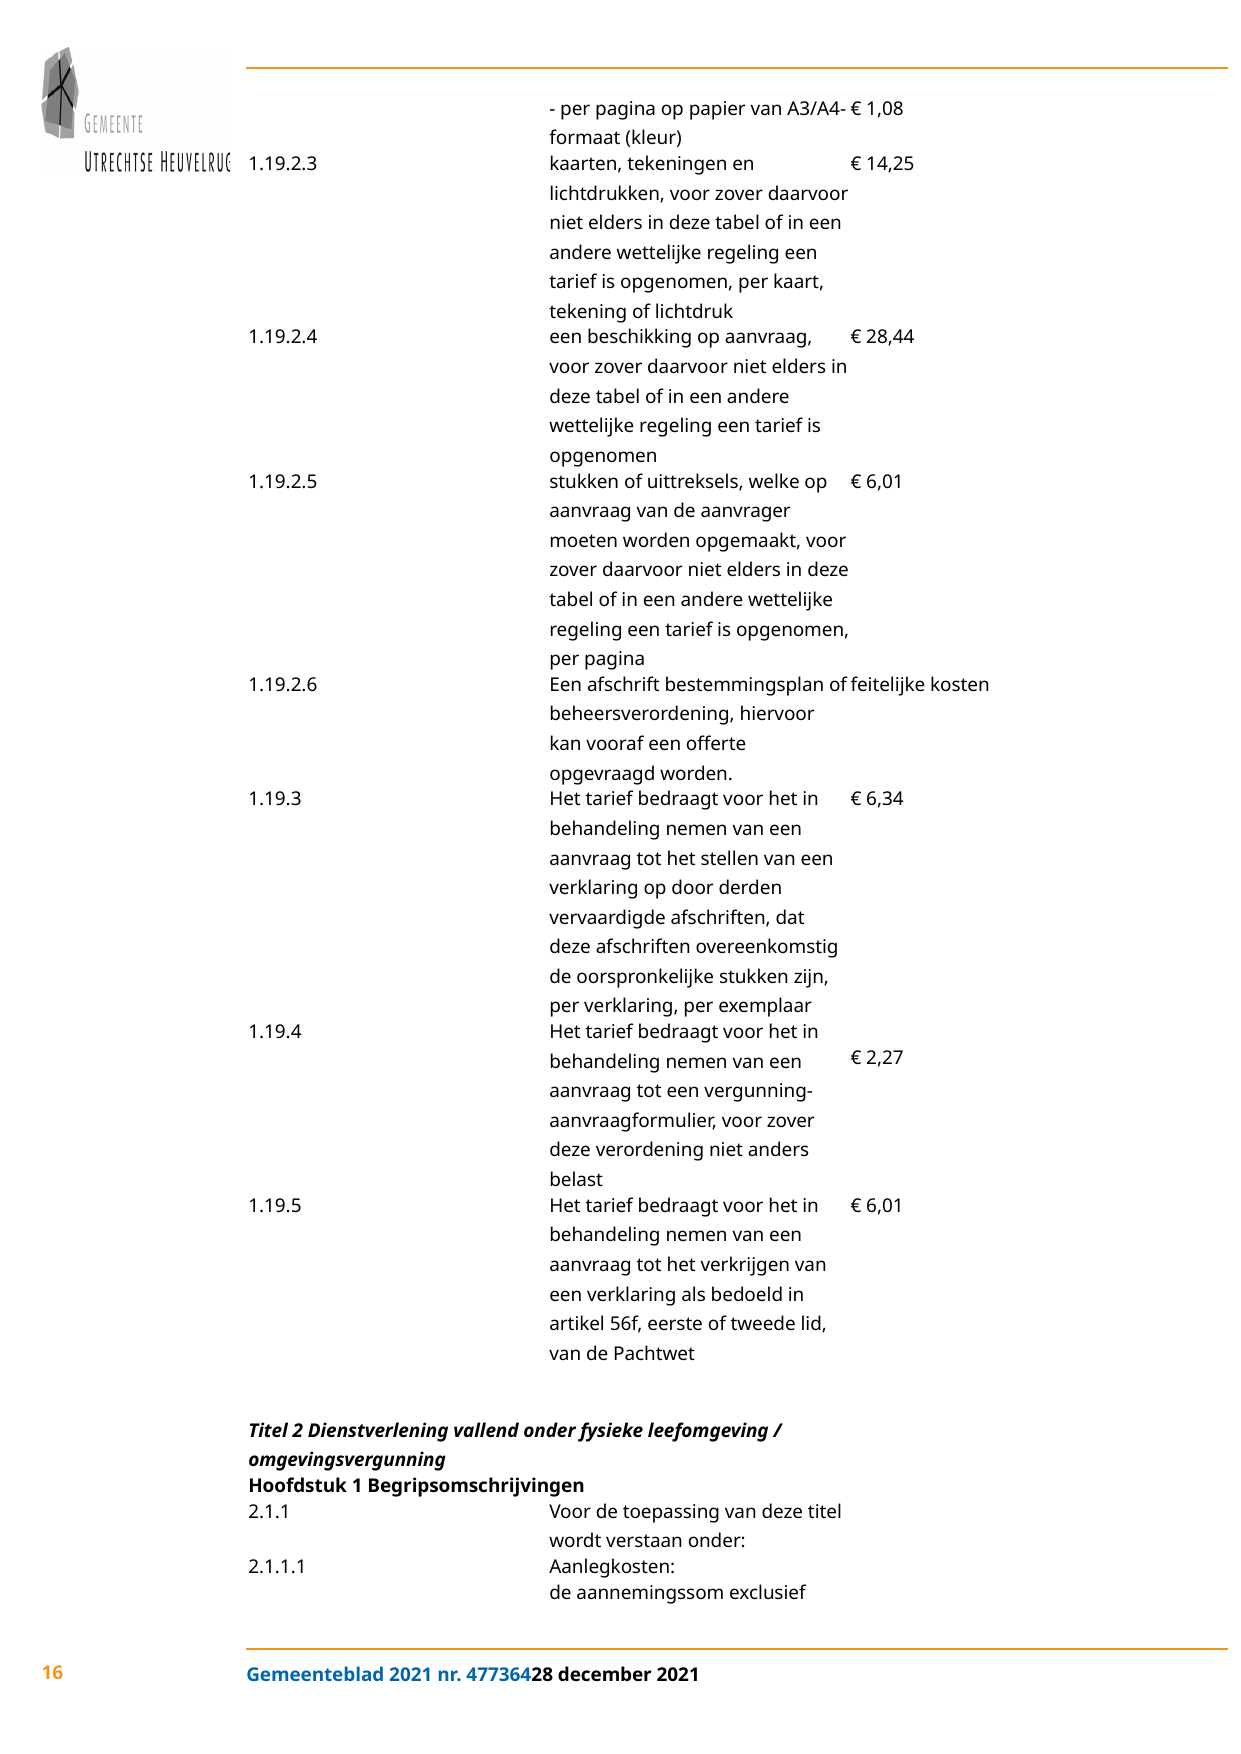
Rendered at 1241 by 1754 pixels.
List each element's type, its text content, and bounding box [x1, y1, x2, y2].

table_cell [850, 1018, 1152, 1044]
table_cell [850, 1498, 1152, 1553]
table_cell feitelijke kosten [850, 671, 1152, 786]
table_cell [850, 1366, 1152, 1391]
table_cell [248, 1391, 549, 1417]
table_cell € 2,27 [850, 1044, 1152, 1192]
table_cell € 1,08 [850, 95, 1152, 150]
table_cell [248, 1366, 549, 1391]
picture [41, 47, 231, 172]
table_cell 2.1.1.1 [248, 1554, 549, 1579]
table_cell Het tarief bedraagt voor het in behandeling nemen van een aanvraag tot het verkrijgen van een verklaring als bedoeld in artikel 56f, eerste of tweede lid, van de Pachtwet [549, 1192, 850, 1366]
table_cell de aannemingssom exclusief [549, 1579, 850, 1605]
table_cell Het tarief bedraagt voor het in behandeling nemen van een aanvraag tot een vergunning-aanvraagformulier, voor zover deze verordening niet anders belast [549, 1018, 850, 1192]
table_cell € 6,34 [850, 786, 1152, 1018]
table_cell € 14,25 [850, 150, 1152, 324]
table_cell [850, 1473, 1152, 1498]
table_cell [850, 1579, 1152, 1605]
table_cell stukken of uittreksels, welke op aanvraag van de aanvrager moeten worden opgemaakt, voor zover daarvoor niet elders in deze tabel of in een andere wettelijke regeling een tarief is opgenomen, per pagina [549, 468, 850, 671]
table_cell [850, 1417, 1152, 1472]
table_cell [850, 1391, 1152, 1417]
table_cell Voor de toepassing van deze titel wordt verstaan onder: [549, 1498, 850, 1553]
table_cell € 28,44 [850, 324, 1152, 468]
table_cell 1.19.2.4 [248, 324, 549, 468]
table_cell 1.19.4 [248, 1018, 549, 1192]
table_cell 1.19.2.3 [248, 150, 549, 324]
table_cell € 6,01 [850, 1192, 1152, 1366]
table_cell [850, 1554, 1152, 1579]
table_cell Hoofdstuk 1 Begripsomschrijvingen [248, 1473, 850, 1498]
table_cell € 6,01 [850, 468, 1152, 671]
table_cell - per pagina op papier van A3/A4-formaat (kleur) [549, 95, 850, 150]
table_cell kaarten, tekeningen en lichtdrukken, voor zover daarvoor niet elders in deze tabel of in een andere wettelijke regeling een tarief is opgenomen, per kaart, tekening of lichtdruk [549, 150, 850, 324]
table_cell 2.1.1 [248, 1498, 549, 1553]
table_cell [248, 95, 549, 150]
table_cell 1.19.3 [248, 786, 549, 1018]
table_cell 1.19.2.6 [248, 671, 549, 786]
table_cell [549, 1391, 850, 1417]
table_cell [248, 1579, 549, 1605]
table_cell Aanlegkosten: [549, 1554, 850, 1579]
table_cell een beschikking op aanvraag, voor zover daarvoor niet elders in deze tabel of in een andere wettelijke regeling een tarief is opgenomen [549, 324, 850, 468]
table_cell 1.19.2.5 [248, 468, 549, 671]
table_cell [549, 1366, 850, 1391]
table_cell 1.19.5 [248, 1192, 549, 1366]
table_cell Een afschrift bestemmingsplan of beheersverordening, hiervoor kan vooraf een offerte opgevraagd worden. [549, 671, 850, 786]
table_cell Titel 2 Dienstverlening vallend onder fysieke leefomgeving / omgevingsvergunning [248, 1417, 850, 1472]
table_cell Het tarief bedraagt voor het in behandeling nemen van een aanvraag tot het stellen van een verklaring op door derden vervaardigde afschriften, dat deze afschriften overeenkomstig de oorspronkelijke stukken zijn, per verklaring, per exemplaar [549, 786, 850, 1018]
